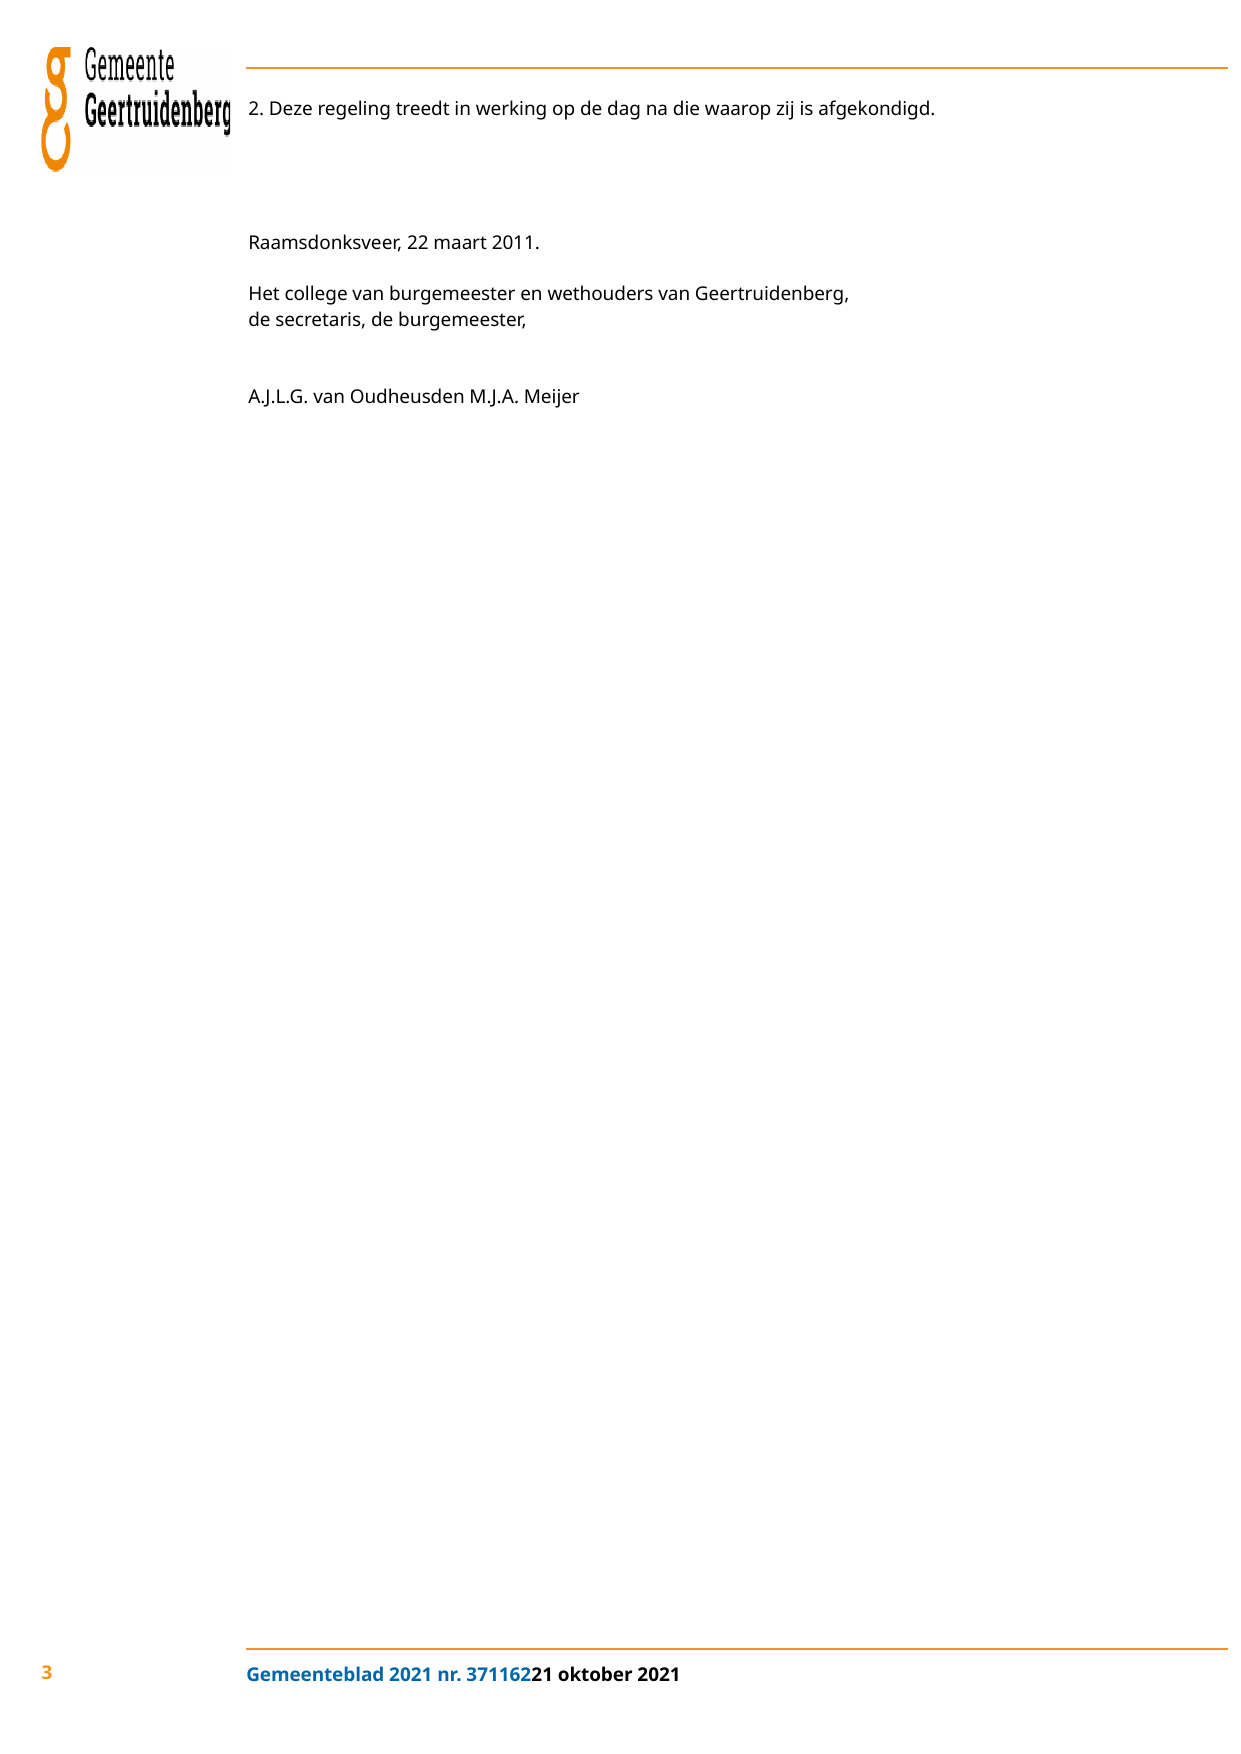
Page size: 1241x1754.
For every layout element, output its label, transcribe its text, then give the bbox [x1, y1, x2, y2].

picture [41, 47, 231, 172]
text Raamsdonksveer, 22 maart 2011. [248, 229, 1152, 255]
text A.J.L.G. van Oudheusden M.J.A. Meijer [248, 383, 1152, 409]
text de secretaris, de burgemeester, [248, 306, 1152, 332]
text 2. Deze regeling treedt in werking op de dag na die waarop zij is afgekondigd. [248, 95, 1152, 121]
text Het college van burgemeester en wethouders van Geertruidenberg, [248, 281, 1152, 306]
